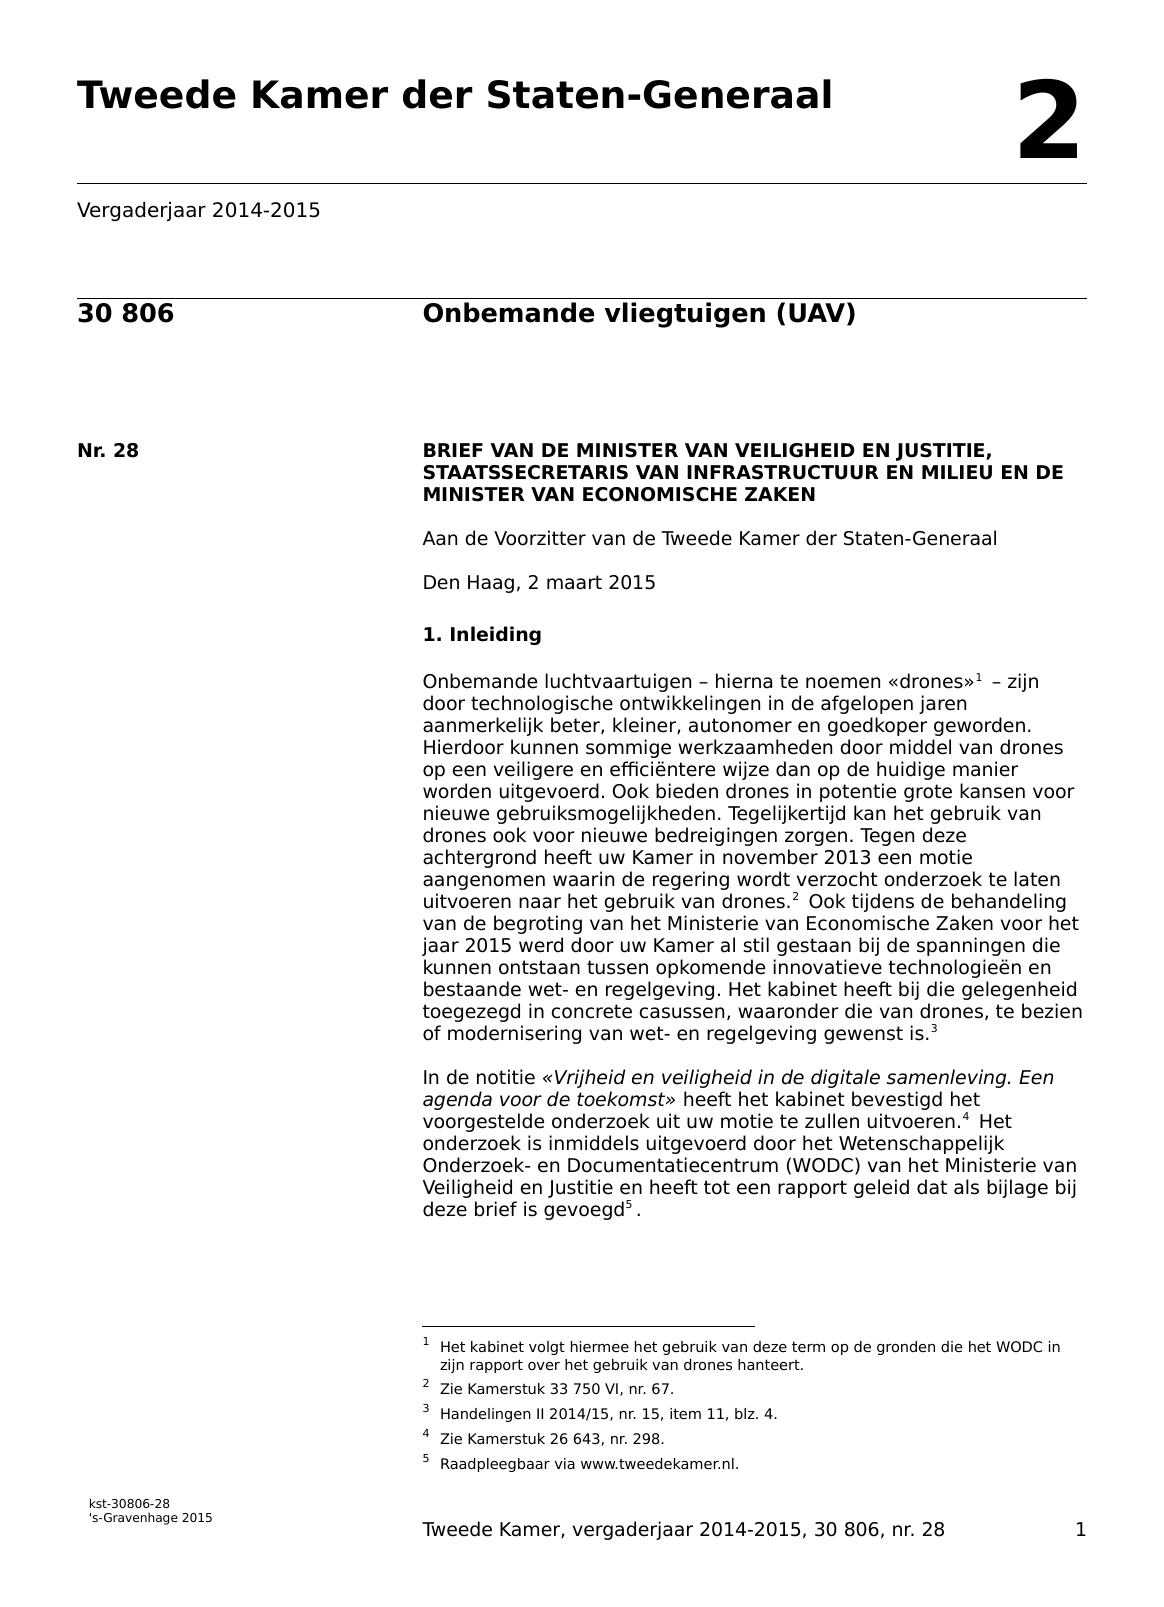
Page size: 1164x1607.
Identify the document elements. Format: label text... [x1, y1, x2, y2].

text Zie Kamerstuk 26 643, nr. 298. [422, 1427, 1087, 1449]
text kst-30806-28 [88, 1497, 323, 1511]
text In de notitie «Vrijheid en veiligheid in de digitale samenleving. Een agenda voor de toekomst» heeft het kabinet bevestigd het voorgestelde onderzoek uit uw motie te zullen uitvoeren. Het onderzoek is inmiddels uitgevoerd door het Wetenschappelijk Onderzoek- en Documentatiecentrum (WODC) van het Ministerie van Veiligheid en Justitie en heeft tot een rapport geleid dat als bijlage bij deze brief is gevoegd. [422, 1067, 1087, 1221]
table_cell Vergaderjaar 2014-2015 [77, 184, 1087, 298]
text Raadpleegbaar via www.tweedekamer.nl. [422, 1452, 1087, 1474]
subtitle 30 806 Onbemande vliegtuigen (UAV) [77, 299, 1087, 329]
text Het kabinet volgt hiermee het gebruik van deze term op de gronden die het WODC in zijn rapport over het gebruik van drones hanteert. [422, 1335, 1087, 1374]
subtitle 1. Inleiding [422, 624, 1087, 646]
text Zie Kamerstuk 33 750 VI, nr. 67. [422, 1377, 1087, 1399]
table_header 2 [886, 59, 1087, 183]
text Den Haag, 2 maart 2015 [422, 572, 1087, 594]
table_header Tweede Kamer der Staten-Generaal [77, 59, 886, 183]
text Onbemande luchtvaartuigen – hierna te noemen «drones» – zijn door technologische ontwikkelingen in de afgelopen jaren aanmerkelijk beter, kleiner, autonomer en goedkoper geworden. Hierdoor kunnen sommige werkzaamheden door middel van drones op een veiligere en efficiëntere wijze dan op de huidige manier worden uitgevoerd. Ook bieden drones in potentie grote kansen voor nieuwe gebruiksmogelijkheden. Tegelijkertijd kan het gebruik van drones ook voor nieuwe bedreigingen zorgen. Tegen deze achtergrond heeft uw Kamer in november 2013 een motie aangenomen waarin de regering wordt verzocht onderzoek te laten uitvoeren naar het gebruik van drones. Ook tijdens de behandeling van de begroting van het Ministerie van Economische Zaken voor het jaar 2015 werd door uw Kamer al stil gestaan bij de spanningen die kunnen ontstaan tussen opkomende innovatieve technologieën en bestaande wet- en regelgeving. Het kabinet heeft bij die gelegenheid toegezegd in concrete casussen, waaronder die van drones, te bezien of modernisering van wet- en regelgeving gewenst is. [422, 671, 1087, 1044]
text Handelingen II 2014/15, nr. 15, item 11, blz. 4. [422, 1402, 1087, 1424]
subtitle Nr. 28 BRIEF VAN DE MINISTER VAN VEILIGHEID EN JUSTITIE, STAATSSECRETARIS VAN INFRASTRUCTUUR EN MILIEU EN DE MINISTER VAN ECONOMISCHE ZAKEN [77, 440, 1087, 506]
text Aan de Voorzitter van de Tweede Kamer der Staten-Generaal [422, 528, 1087, 550]
text 's-Gravenhage 2015 [88, 1511, 323, 1525]
